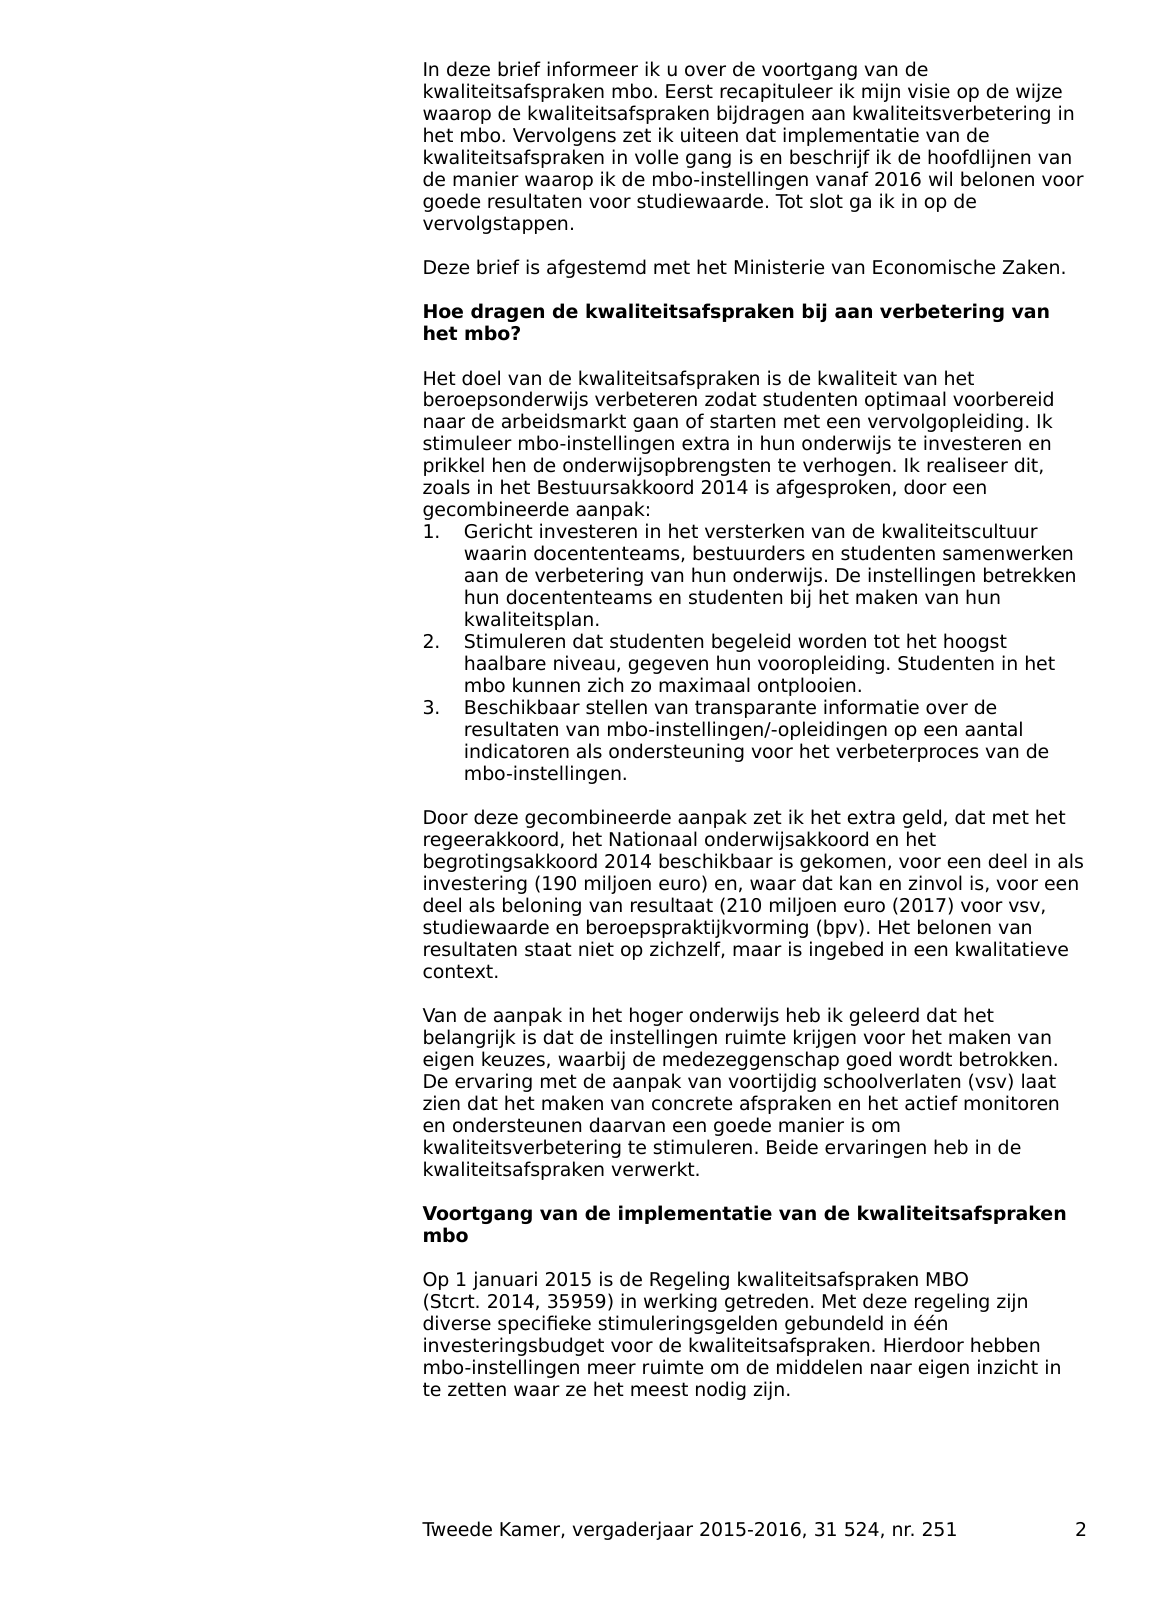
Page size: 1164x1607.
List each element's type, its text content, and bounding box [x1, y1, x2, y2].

text Deze brief is afgestemd met het Ministerie van Economische Zaken. [422, 257, 1087, 279]
text 2. Stimuleren dat studenten begeleid worden tot het hoogst haalbare niveau, gegeven hun vooropleiding. Studenten in het mbo kunnen zich zo maximaal ontplooien. [422, 631, 1087, 697]
text 3. Beschikbaar stellen van transparante informatie over de resultaten van mbo-instellingen/-opleidingen op een aantal indicatoren als ondersteuning voor het verbeterproces van de mbo-instellingen. [422, 697, 1087, 785]
subtitle Hoe dragen de kwaliteitsafspraken bij aan verbetering van het mbo? [422, 301, 1087, 345]
text In deze brief informeer ik u over de voortgang van de kwaliteitsafspraken mbo. Eerst recapituleer ik mijn visie op de wijze waarop de kwaliteitsafspraken bijdragen aan kwaliteitsverbetering in het mbo. Vervolgens zet ik uiteen dat implementatie van de kwaliteitsafspraken in volle gang is en beschrijf ik de hoofdlijnen van de manier waarop ik de mbo-instellingen vanaf 2016 wil belonen voor goede resultaten voor studiewaarde. Tot slot ga ik in op de vervolgstappen. [422, 59, 1087, 235]
text Het doel van de kwaliteitsafspraken is de kwaliteit van het beroepsonderwijs verbeteren zodat studenten optimaal voorbereid naar de arbeidsmarkt gaan of starten met een vervolgopleiding. Ik stimuleer mbo-instellingen extra in hun onderwijs te investeren en prikkel hen de onderwijsopbrengsten te verhogen. Ik realiseer dit, zoals in het Bestuursakkoord 2014 is afgesproken, door een gecombineerde aanpak: [422, 367, 1087, 521]
text Op 1 januari 2015 is de Regeling kwaliteitsafspraken MBO (Stcrt. 2014, 35959) in werking getreden. Met deze regeling zijn diverse specifieke stimuleringsgelden gebundeld in één investeringsbudget voor de kwaliteitsafspraken. Hierdoor hebben mbo-instellingen meer ruimte om de middelen naar eigen inzicht in te zetten waar ze het meest nodig zijn. [422, 1269, 1087, 1401]
text Van de aanpak in het hoger onderwijs heb ik geleerd dat het belangrijk is dat de instellingen ruimte krijgen voor het maken van eigen keuzes, waarbij de medezeggenschap goed wordt betrokken. De ervaring met de aanpak van voortijdig schoolverlaten (vsv) laat zien dat het maken van concrete afspraken en het actief monitoren en ondersteunen daarvan een goede manier is om kwaliteitsverbetering te stimuleren. Beide ervaringen heb in de kwaliteitsafspraken verwerkt. [422, 1005, 1087, 1181]
subtitle Voortgang van de implementatie van de kwaliteitsafspraken mbo [422, 1203, 1087, 1247]
text 1. Gericht investeren in het versterken van de kwaliteitscultuur waarin docententeams, bestuurders en studenten samenwerken aan de verbetering van hun onderwijs. De instellingen betrekken hun docententeams en studenten bij het maken van hun kwaliteitsplan. [422, 521, 1087, 631]
text Door deze gecombineerde aanpak zet ik het extra geld, dat met het regeerakkoord, het Nationaal onderwijsakkoord en het begrotingsakkoord 2014 beschikbaar is gekomen, voor een deel in als investering (190 miljoen euro) en, waar dat kan en zinvol is, voor een deel als beloning van resultaat (210 miljoen euro (2017) voor vsv, studiewaarde en beroepspraktijkvorming (bpv). Het belonen van resultaten staat niet op zichzelf, maar is ingebed in een kwalitatieve context. [422, 807, 1087, 983]
